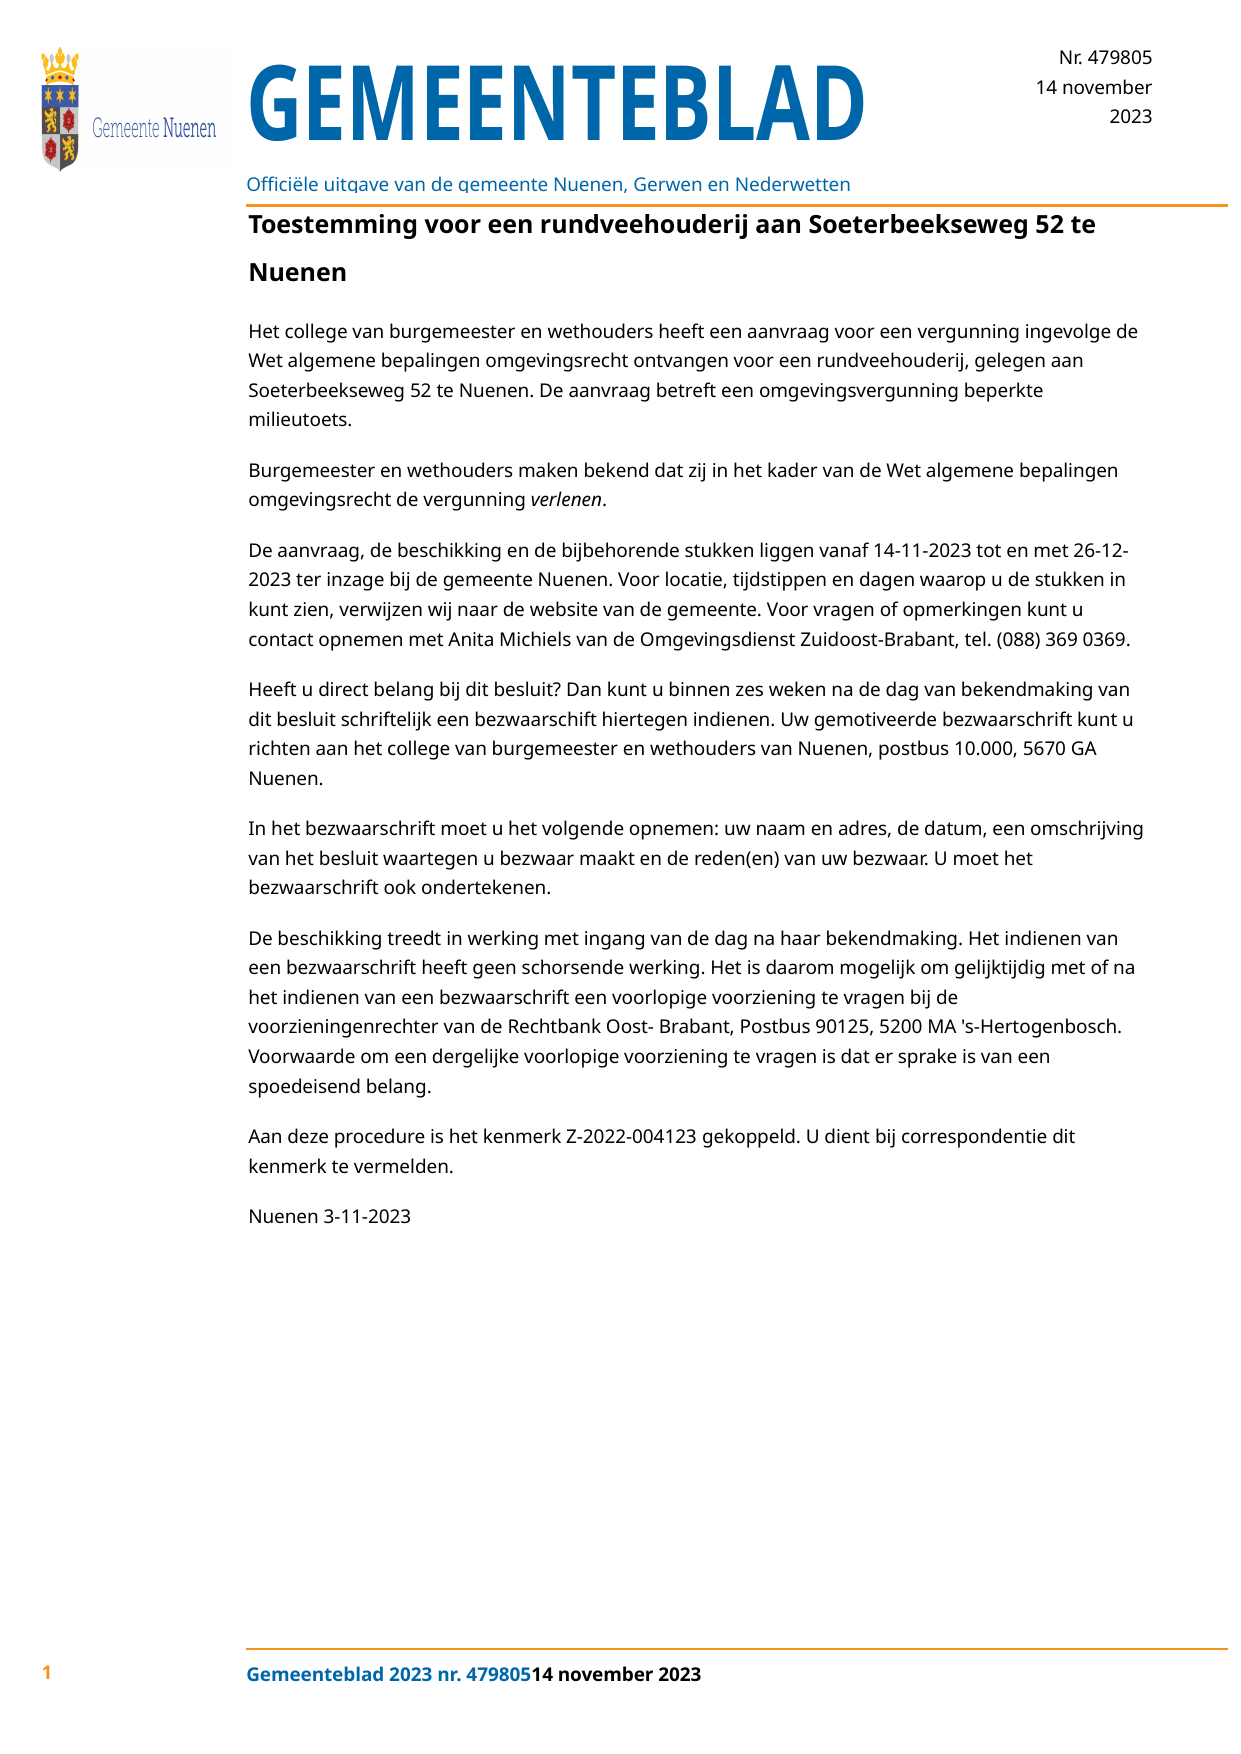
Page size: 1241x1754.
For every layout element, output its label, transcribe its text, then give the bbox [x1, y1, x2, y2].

text Heeft u direct belang bij dit besluit? Dan kunt u binnen zes weken na de dag van bekendmaking van dit besluit schriftelijk een bezwaarschift hiertegen indienen. Uw gemotiveerde bezwaarschrift kunt u richten aan het college van burgemeester en wethouders van Nuenen, postbus 10.000, 5670 GA Nuenen. [248, 676, 1152, 791]
text Nuenen 3-11-2023 [248, 1203, 1152, 1229]
text Aan deze procedure is het kenmerk Z-2022-004123 gekoppeld. U dient bij correspondentie dit kenmerk te vermelden. [248, 1123, 1152, 1179]
text Het college van burgemeester en wethouders heeft een aanvraag voor een vergunning ingevolge de Wet algemene bepalingen omgevingsrecht ontvangen voor een rundveehouderij, gelegen aan Soeterbeekseweg 52 te Nuenen. De aanvraag betreft een omgevingsvergunning beperkte milieutoets. [248, 318, 1152, 432]
text Burgemeester en wethouders maken bekend dat zij in het kader van de Wet algemene bepalingen omgevingsrecht de vergunning verlenen. [248, 457, 1152, 512]
picture [41, 47, 231, 172]
text Toestemming voor een rundveehouderij aan Soeterbeekseweg 52 te Nuenen [248, 207, 1152, 288]
text De aanvraag, de beschikking en de bijbehorende stukken liggen vanaf 14-11-2023 tot en met 26-12-2023 ter inzage bij de gemeente Nuenen. Voor locatie, tijdstippen en dagen waarop u de stukken in kunt zien, verwijzen wij naar de website van de gemeente. Voor vragen of opmerkingen kunt u contact opnemen met Anita Michiels van de Omgevingsdienst Zuidoost-Brabant, tel. (088) 369 0369. [248, 537, 1152, 652]
text De beschikking treedt in werking met ingang van de dag na haar bekendmaking. Het indienen van een bezwaarschrift heeft geen schorsende werking. Het is daarom mogelijk om gelijktijdig met of na het indienen van een bezwaarschrift een voorlopige voorziening te vragen bij de voorzieningenrechter van de Rechtbank Oost- Brabant, Postbus 90125, 5200 MA 's-Hertogenbosch. Voorwaarde om een dergelijke voorlopige voorziening te vragen is dat er sprake is van een spoedeisend belang. [248, 925, 1152, 1099]
text In het bezwaarschrift moet u het volgende opnemen: uw naam en adres, de datum, een omschrijving van het besluit waartegen u bezwaar maakt en de reden(en) van uw bezwaar. U moet het bezwaarschrift ook ondertekenen. [248, 815, 1152, 900]
